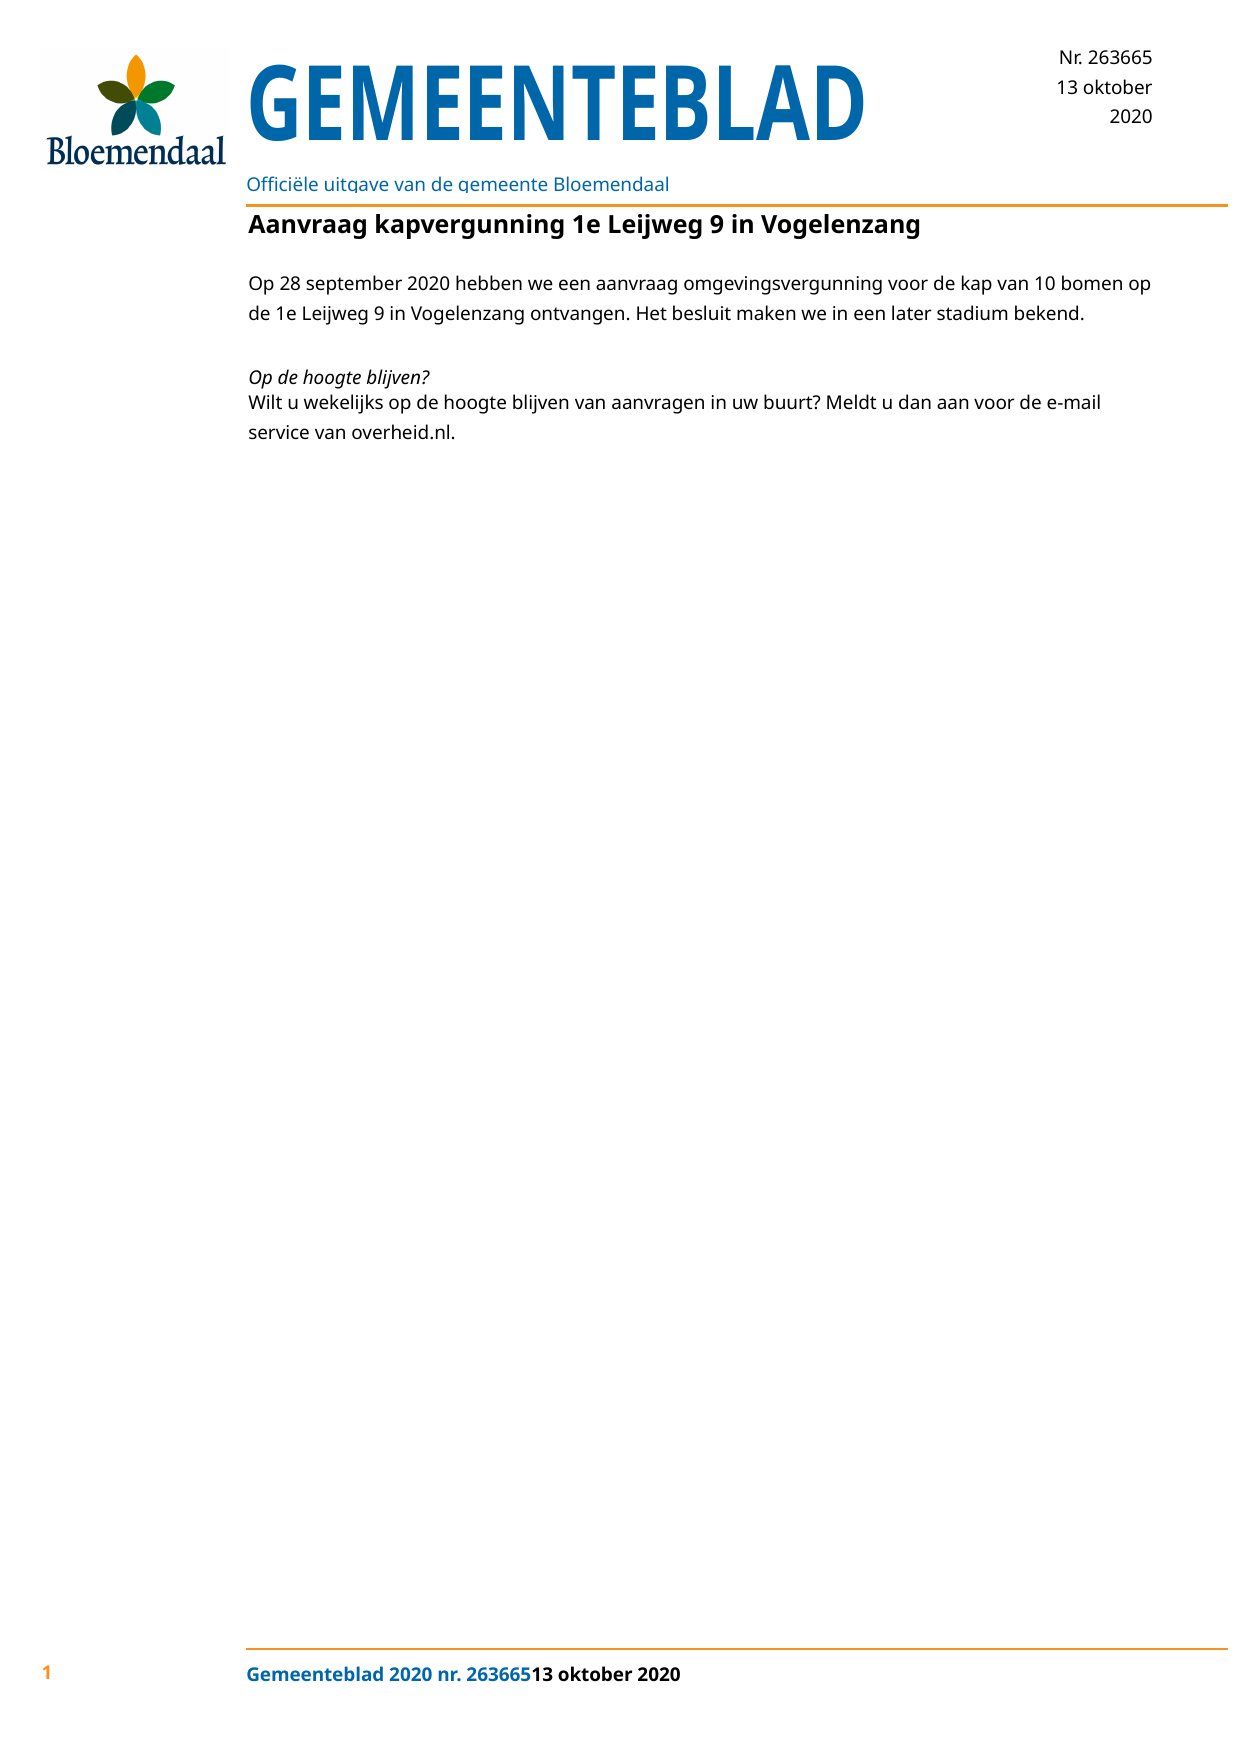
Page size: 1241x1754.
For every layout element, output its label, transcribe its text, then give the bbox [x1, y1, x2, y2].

text Op 28 september 2020 hebben we een aanvraag omgevingsvergunning voor de kap van 10 bomen op de 1e Leijweg 9 in Vogelenzang ontvangen. Het besluit maken we in een later stadium bekend. [248, 270, 1152, 326]
text Aanvraag kapvergunning 1e Leijweg 9 in Vogelenzang [248, 207, 1152, 241]
picture [41, 47, 231, 172]
text Wilt u wekelijks op de hoogte blijven van aanvragen in uw buurt? Meldt u dan aan voor de e-mail service van overheid.nl. [248, 389, 1152, 445]
text Op de hoogte blijven? [248, 364, 1152, 389]
